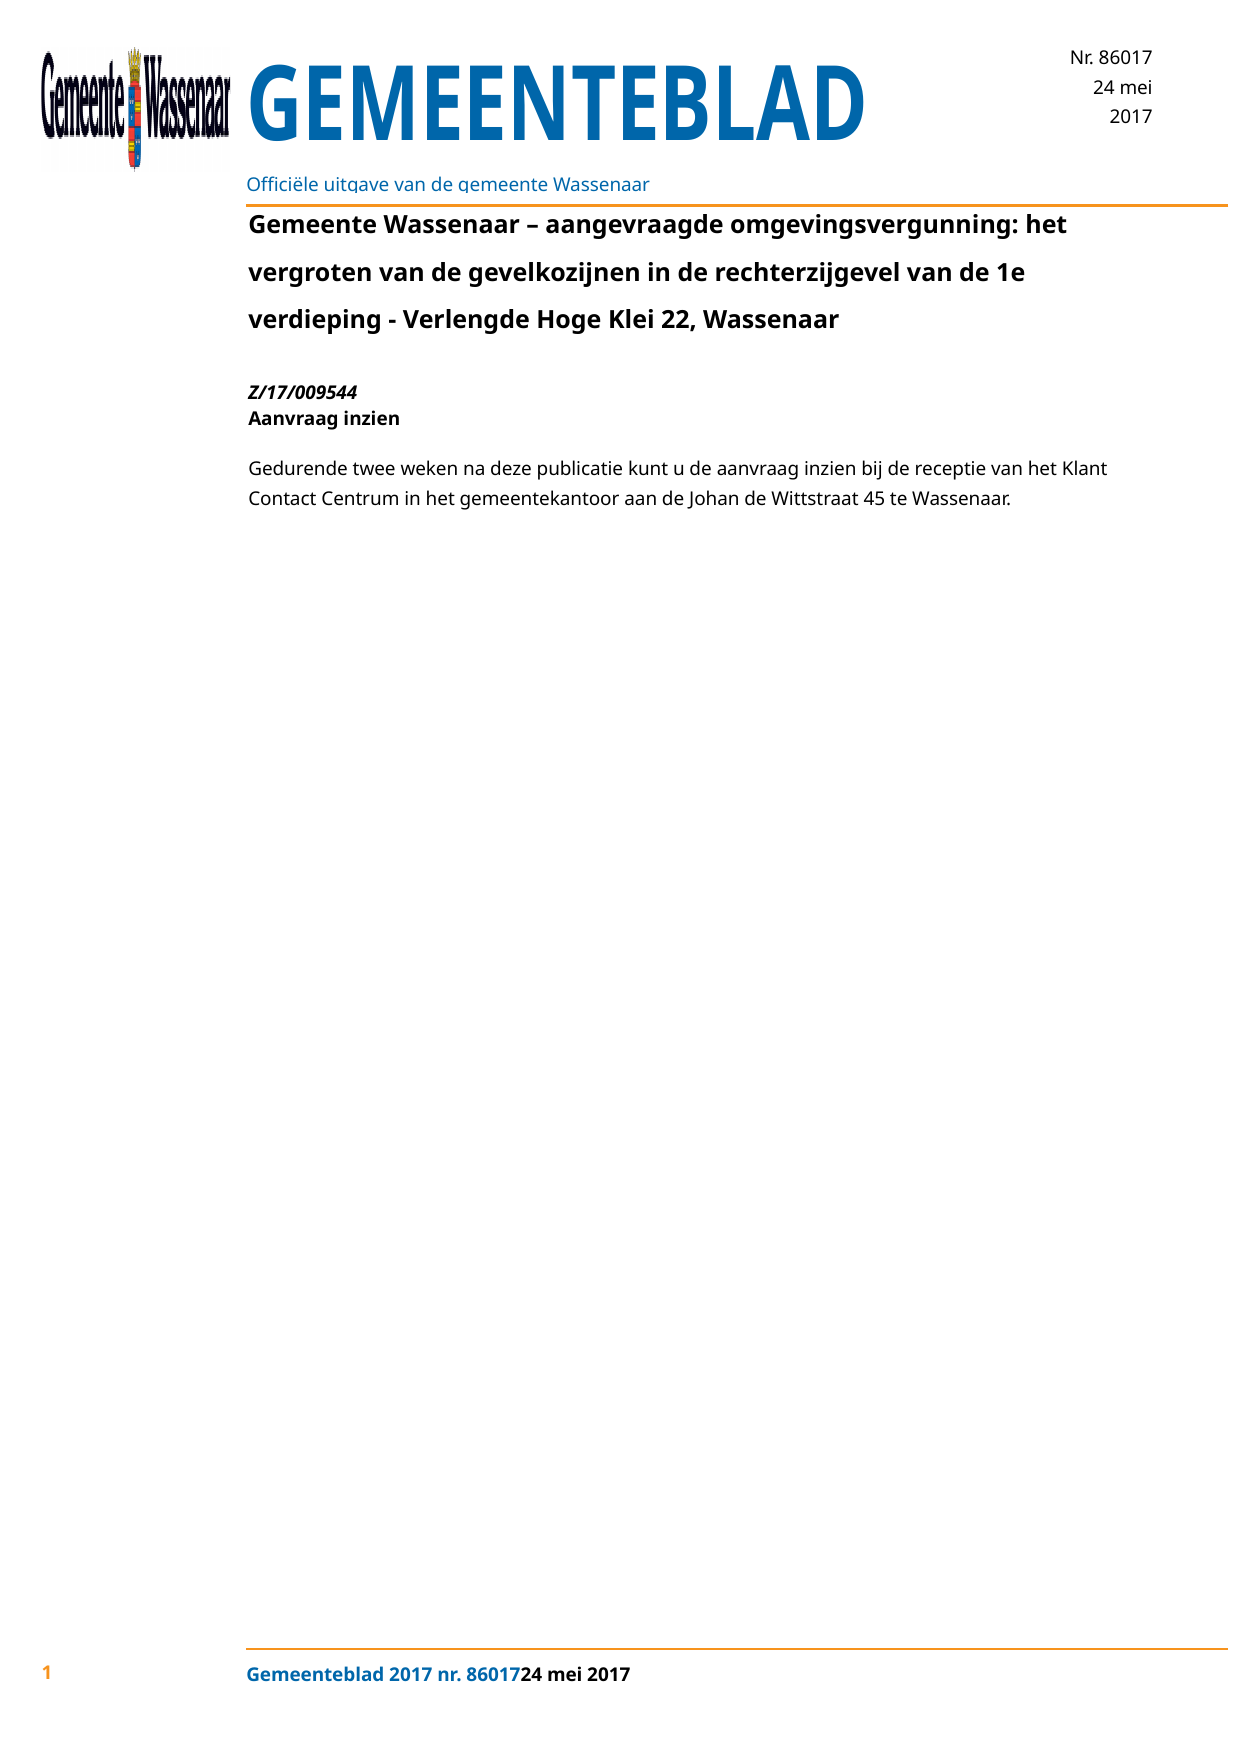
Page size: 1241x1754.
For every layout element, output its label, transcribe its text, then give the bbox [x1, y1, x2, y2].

text Gedurende twee weken na deze publicatie kunt u de aanvraag inzien bij de receptie van het Klant Contact Centrum in het gemeentekantoor aan de Johan de Wittstraat 45 te Wassenaar. [248, 455, 1152, 511]
text Z/17/009544 [248, 379, 1152, 405]
text Gemeente Wassenaar – aangevraagde omgevingsvergunning: het vergroten van de gevelkozijnen in de rechterzijgevel van de 1e verdieping - Verlengde Hoge Klei 22, Wassenaar [248, 207, 1152, 336]
text Aanvraag inzien [248, 405, 1152, 431]
picture [41, 47, 231, 172]
